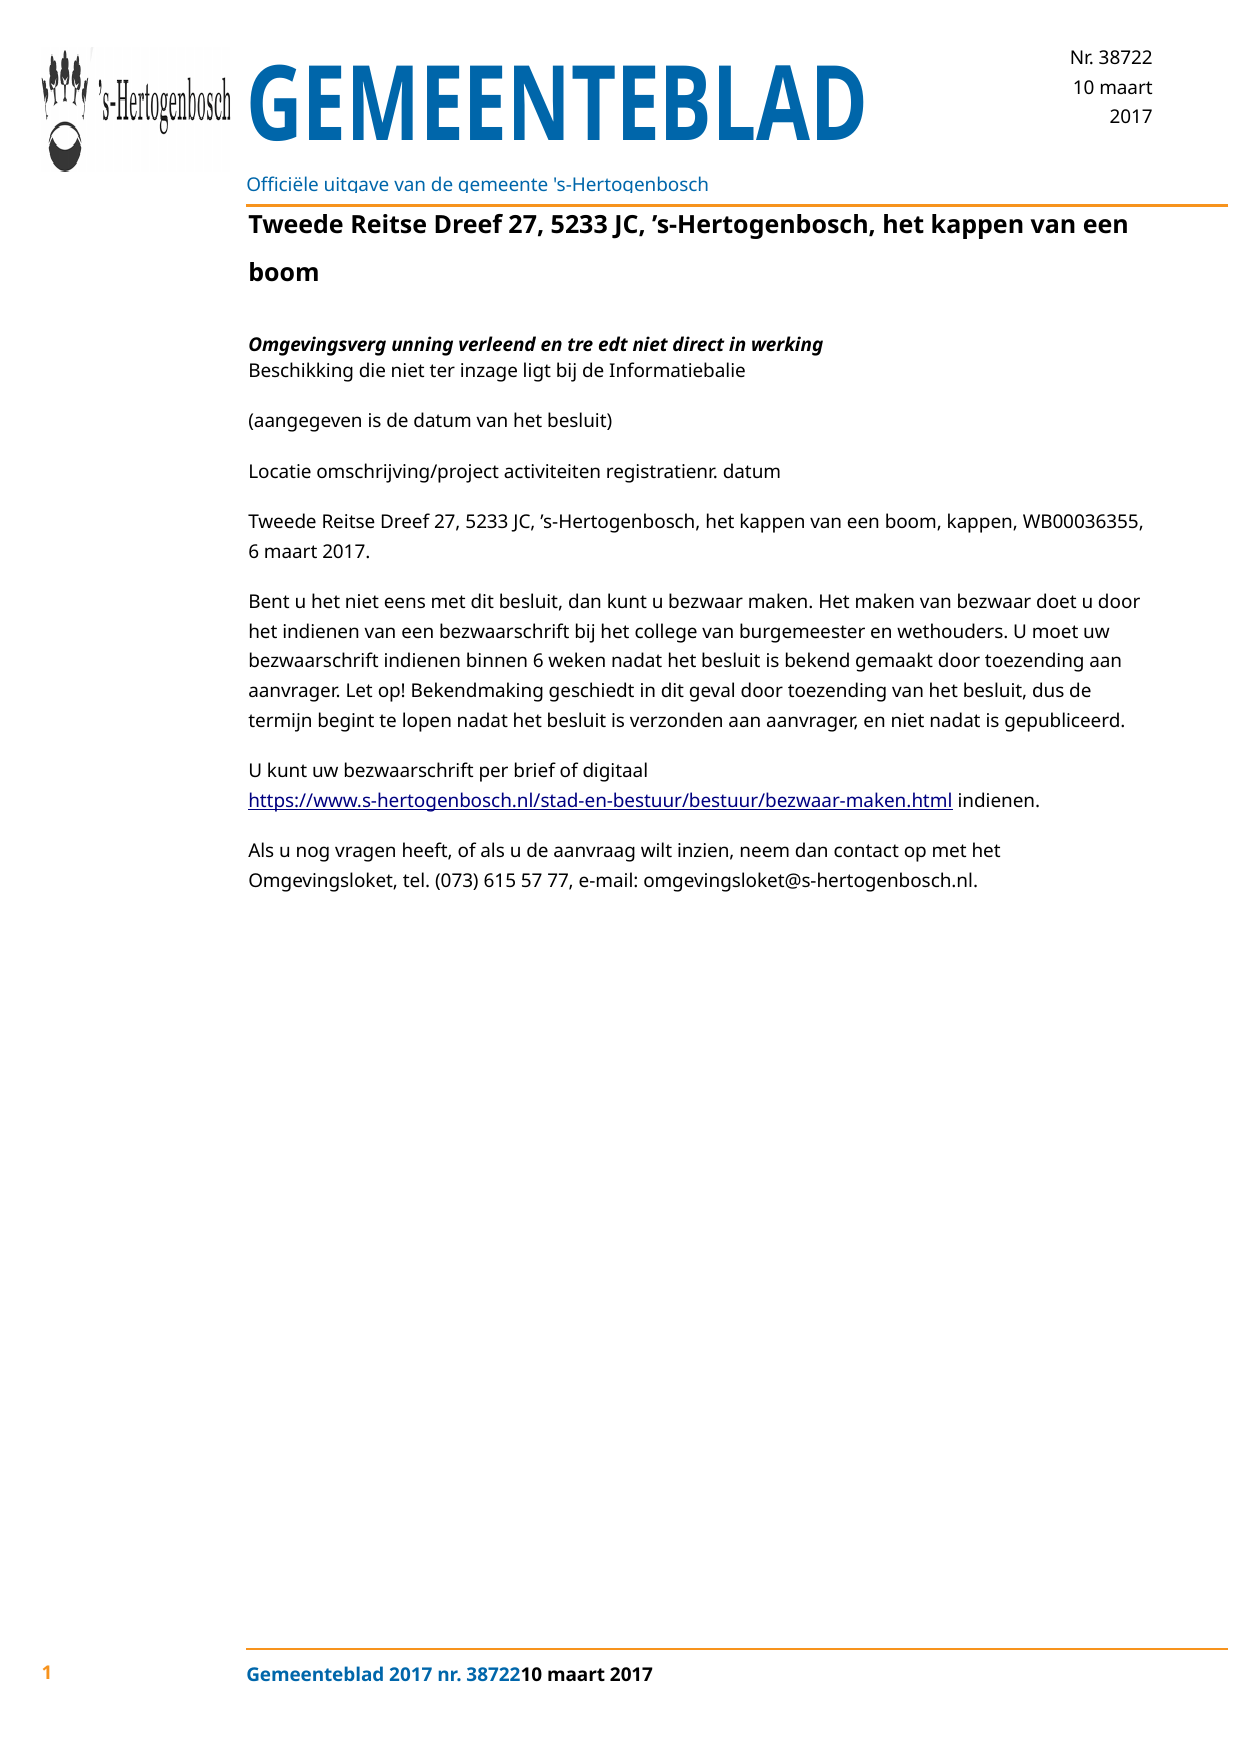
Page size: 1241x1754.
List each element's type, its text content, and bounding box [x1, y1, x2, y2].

text Tweede Reitse Dreef 27, 5233 JC, ’s-Hertogenbosch, het kappen van een boom [248, 207, 1152, 288]
text Als u nog vragen heeft, of als u de aanvraag wilt inzien, neem dan contact op met het Omgevingsloket, tel. (073) 615 57 77, e-mail: omgevingsloket@s-hertogenbosch.nl. [248, 837, 1152, 892]
text Tweede Reitse Dreef 27, 5233 JC, ’s-Hertogenbosch, het kappen van een boom, kappen, WB00036355, 6 maart 2017. [248, 508, 1152, 564]
picture [41, 47, 231, 172]
text U kunt uw bezwaarschrift per brief of digitaal https://www.s-hertogenbosch.nl/stad-en-bestuur/bestuur/bezwaar-maken.html indienen. [248, 757, 1152, 812]
text Omgevingsverg unning verleend en tre edt niet direct in werking [248, 331, 1152, 357]
text Locatie omschrijving/project activiteiten registratienr. datum [248, 458, 1152, 484]
text Bent u het niet eens met dit besluit, dan kunt u bezwaar maken. Het maken van bezwaar doet u door het indienen van een bezwaarschrift bij het college van burgemeester en wethouders. U moet uw bezwaarschrift indienen binnen 6 weken nadat het besluit is bekend gemaakt door toezending aan aanvrager. Let op! Bekendmaking geschiedt in dit geval door toezending van het besluit, dus de termijn begint te lopen nadat het besluit is verzonden aan aanvrager, en niet nadat is gepubliceerd. [248, 588, 1152, 732]
text Beschikking die niet ter inzage ligt bij de Informatiebalie [248, 357, 1152, 383]
text (aangegeven is de datum van het besluit) [248, 408, 1152, 433]
